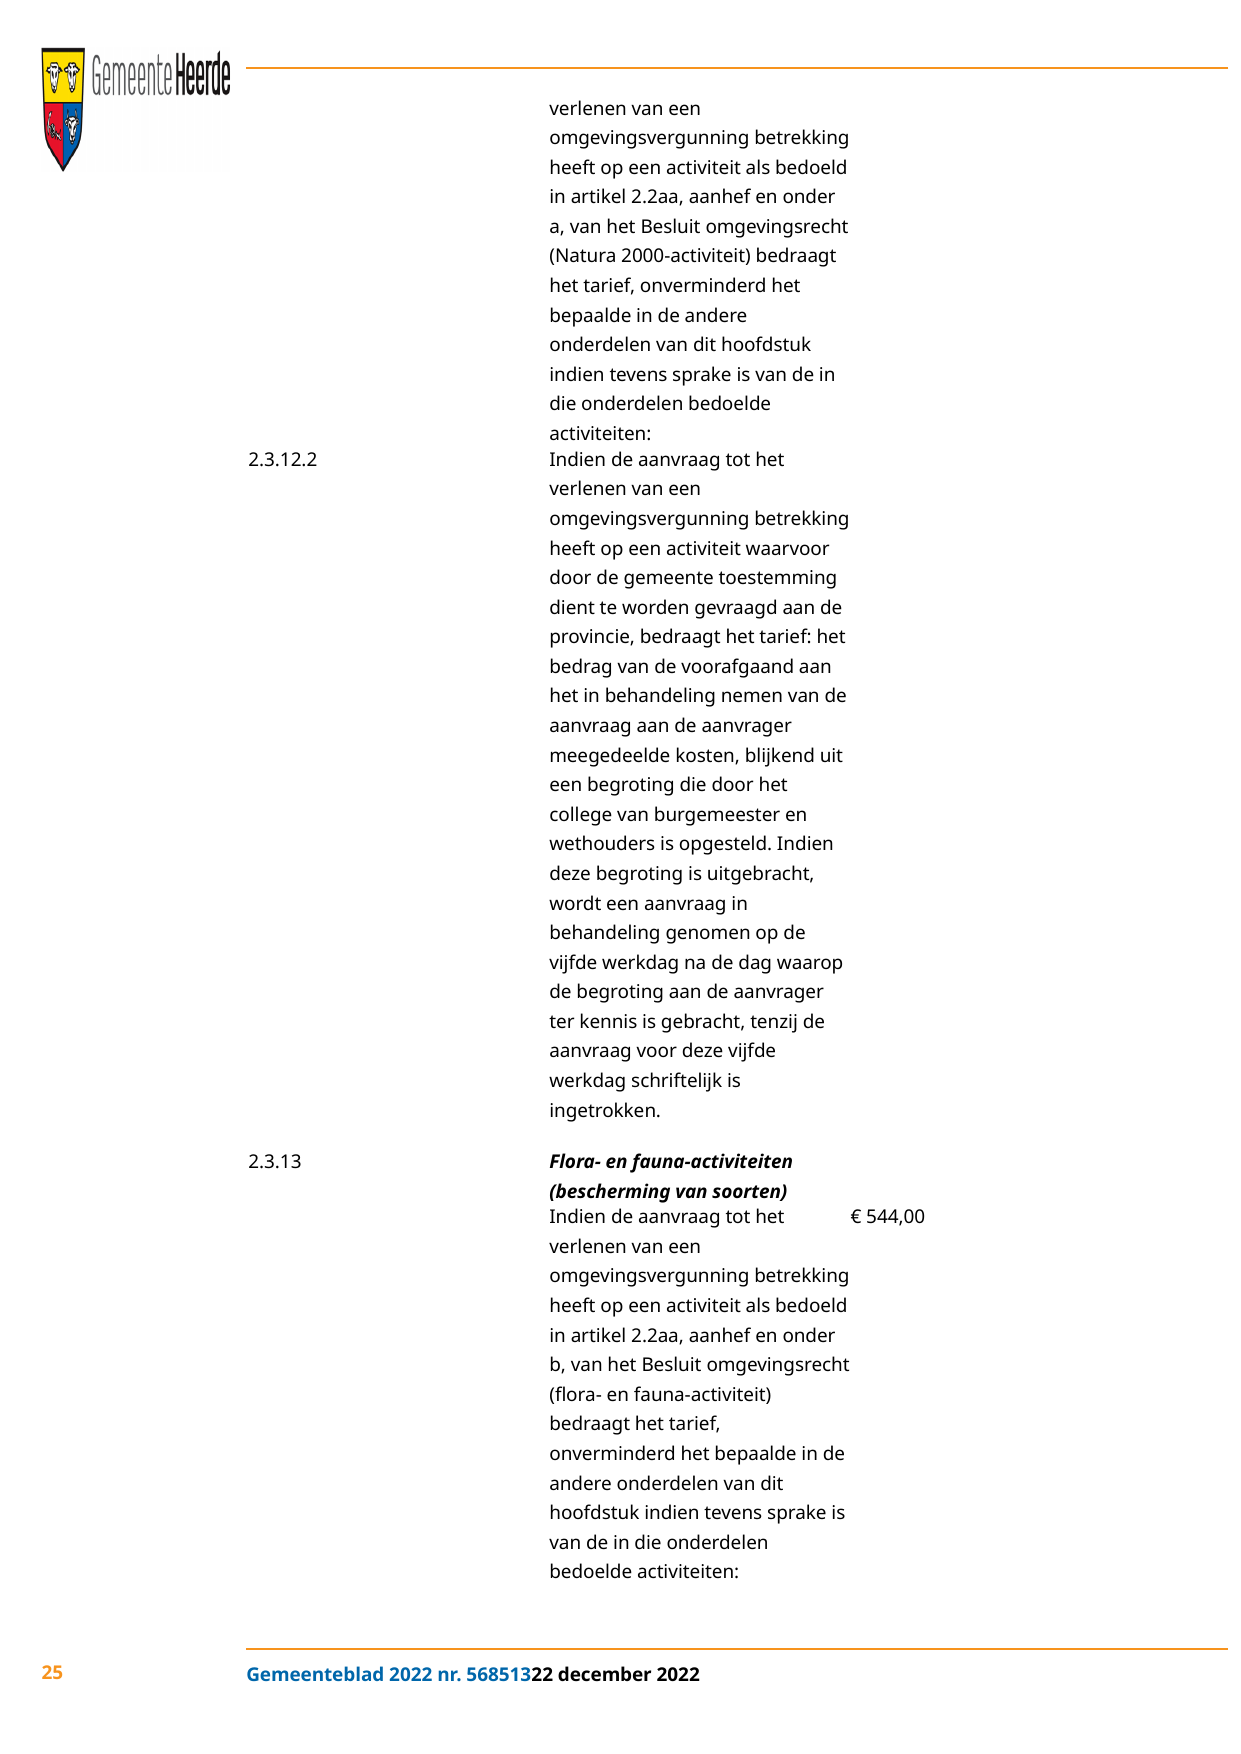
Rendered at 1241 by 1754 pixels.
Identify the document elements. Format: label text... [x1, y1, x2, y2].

table_cell [850, 446, 1152, 1122]
table_cell 2.3.12.2 [248, 446, 549, 1122]
table_cell Flora- en fauna-activiteiten (bescherming van soorten) [549, 1148, 850, 1203]
table_cell [248, 1123, 549, 1148]
table_cell [248, 95, 549, 446]
table_cell 2.3.13 [248, 1148, 549, 1203]
table_cell [248, 1584, 549, 1610]
table_cell € 544,00 [850, 1204, 1152, 1584]
table_cell verlenen van een omgevingsvergunning betrekking heeft op een activiteit als bedoeld in artikel 2.2aa, aanhef en onder a, van het Besluit omgevingsrecht (Natura 2000-activiteit) bedraagt het tarief, onverminderd het bepaalde in de andere onderdelen van dit hoofdstuk indien tevens sprake is van de in die onderdelen bedoelde activiteiten: [549, 95, 850, 446]
table_cell Indien de aanvraag tot het verlenen van een omgevingsvergunning betrekking heeft op een activiteit als bedoeld in artikel 2.2aa, aanhef en onder b, van het Besluit omgevingsrecht (flora- en fauna-activiteit) bedraagt het tarief, onverminderd het bepaalde in de andere onderdelen van dit hoofdstuk indien tevens sprake is van de in die onderdelen bedoelde activiteiten: [549, 1204, 850, 1584]
table_cell [850, 1123, 1152, 1148]
table_cell [248, 1204, 549, 1584]
table_cell [850, 1148, 1152, 1203]
table_cell Indien de aanvraag tot het verlenen van een omgevingsvergunning betrekking heeft op een activiteit waarvoor door de gemeente toestemming dient te worden gevraagd aan de provincie, bedraagt het tarief: het bedrag van de voorafgaand aan het in behandeling nemen van de aanvraag aan de aanvrager meegedeelde kosten, blijkend uit een begroting die door het college van burgemeester en wethouders is opgesteld. Indien deze begroting is uitgebracht, wordt een aanvraag in behandeling genomen op de vijfde werkdag na de dag waarop de begroting aan de aanvrager ter kennis is gebracht, tenzij de aanvraag voor deze vijfde werkdag schriftelijk is ingetrokken. [549, 446, 850, 1122]
table_cell [850, 95, 1152, 446]
table_cell [850, 1584, 1152, 1610]
table_cell [549, 1123, 850, 1148]
table_cell [549, 1584, 850, 1610]
picture [41, 47, 231, 172]
